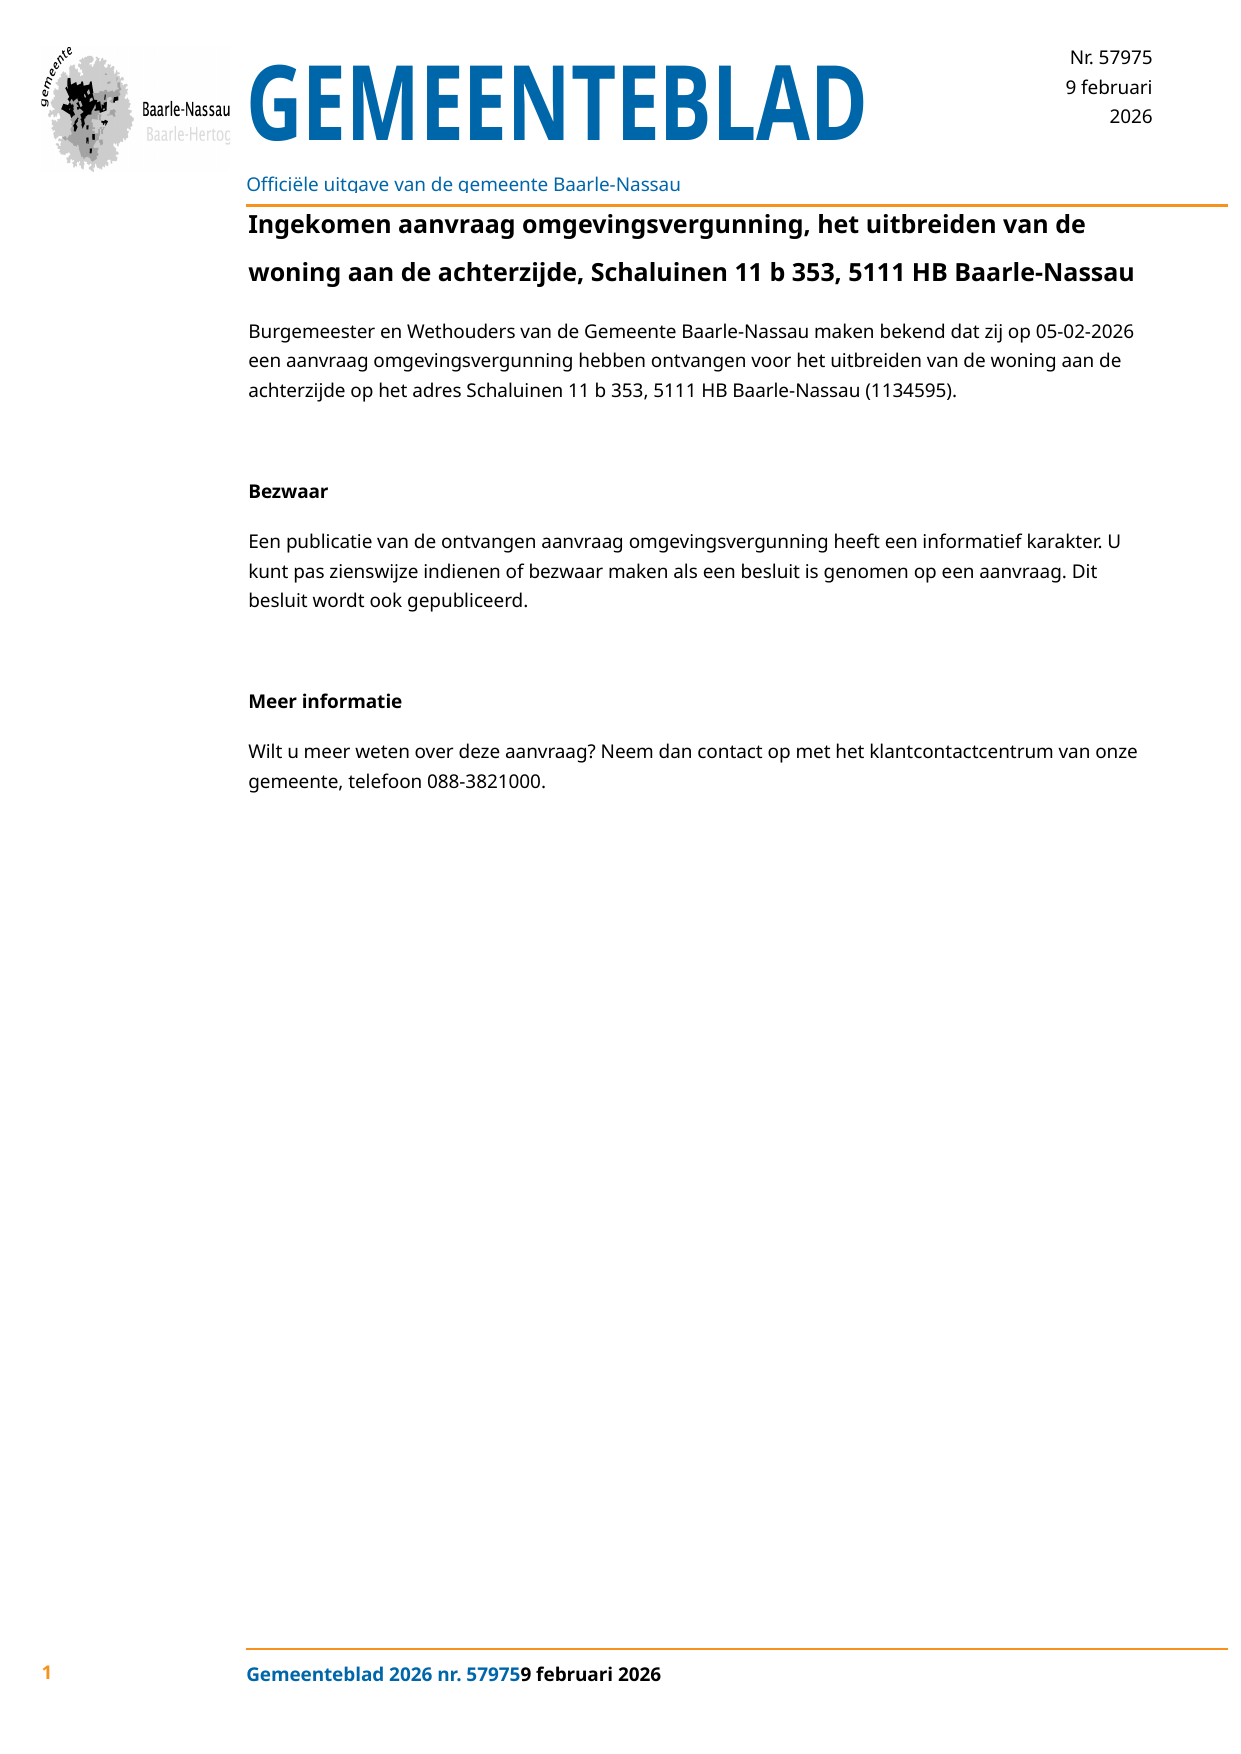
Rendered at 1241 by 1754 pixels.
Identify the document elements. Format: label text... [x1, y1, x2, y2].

text Burgemeester en Wethouders van de Gemeente Baarle-Nassau maken bekend dat zij op 05-02-2026 een aanvraag omgevingsvergunning hebben ontvangen voor het uitbreiden van de woning aan de achterzijde op het adres Schaluinen 11 b 353, 5111 HB Baarle-Nassau (1134595). [248, 318, 1152, 403]
picture [41, 47, 231, 172]
text Een publicatie van de ontvangen aanvraag omgevingsvergunning heeft een informatief karakter. U kunt pas zienswijze indienen of bezwaar maken als een besluit is genomen op een aanvraag. Dit besluit wordt ook gepubliceerd. [248, 528, 1152, 613]
text Bezwaar [248, 478, 1152, 504]
text Ingekomen aanvraag omgevingsvergunning, het uitbreiden van de woning aan de achterzijde, Schaluinen 11 b 353, 5111 HB Baarle-Nassau [248, 207, 1152, 288]
text Wilt u meer weten over deze aanvraag? Neem dan contact op met het klantcontactcentrum van onze gemeente, telefoon 088-3821000. [248, 739, 1152, 794]
text Meer informatie [248, 688, 1152, 714]
